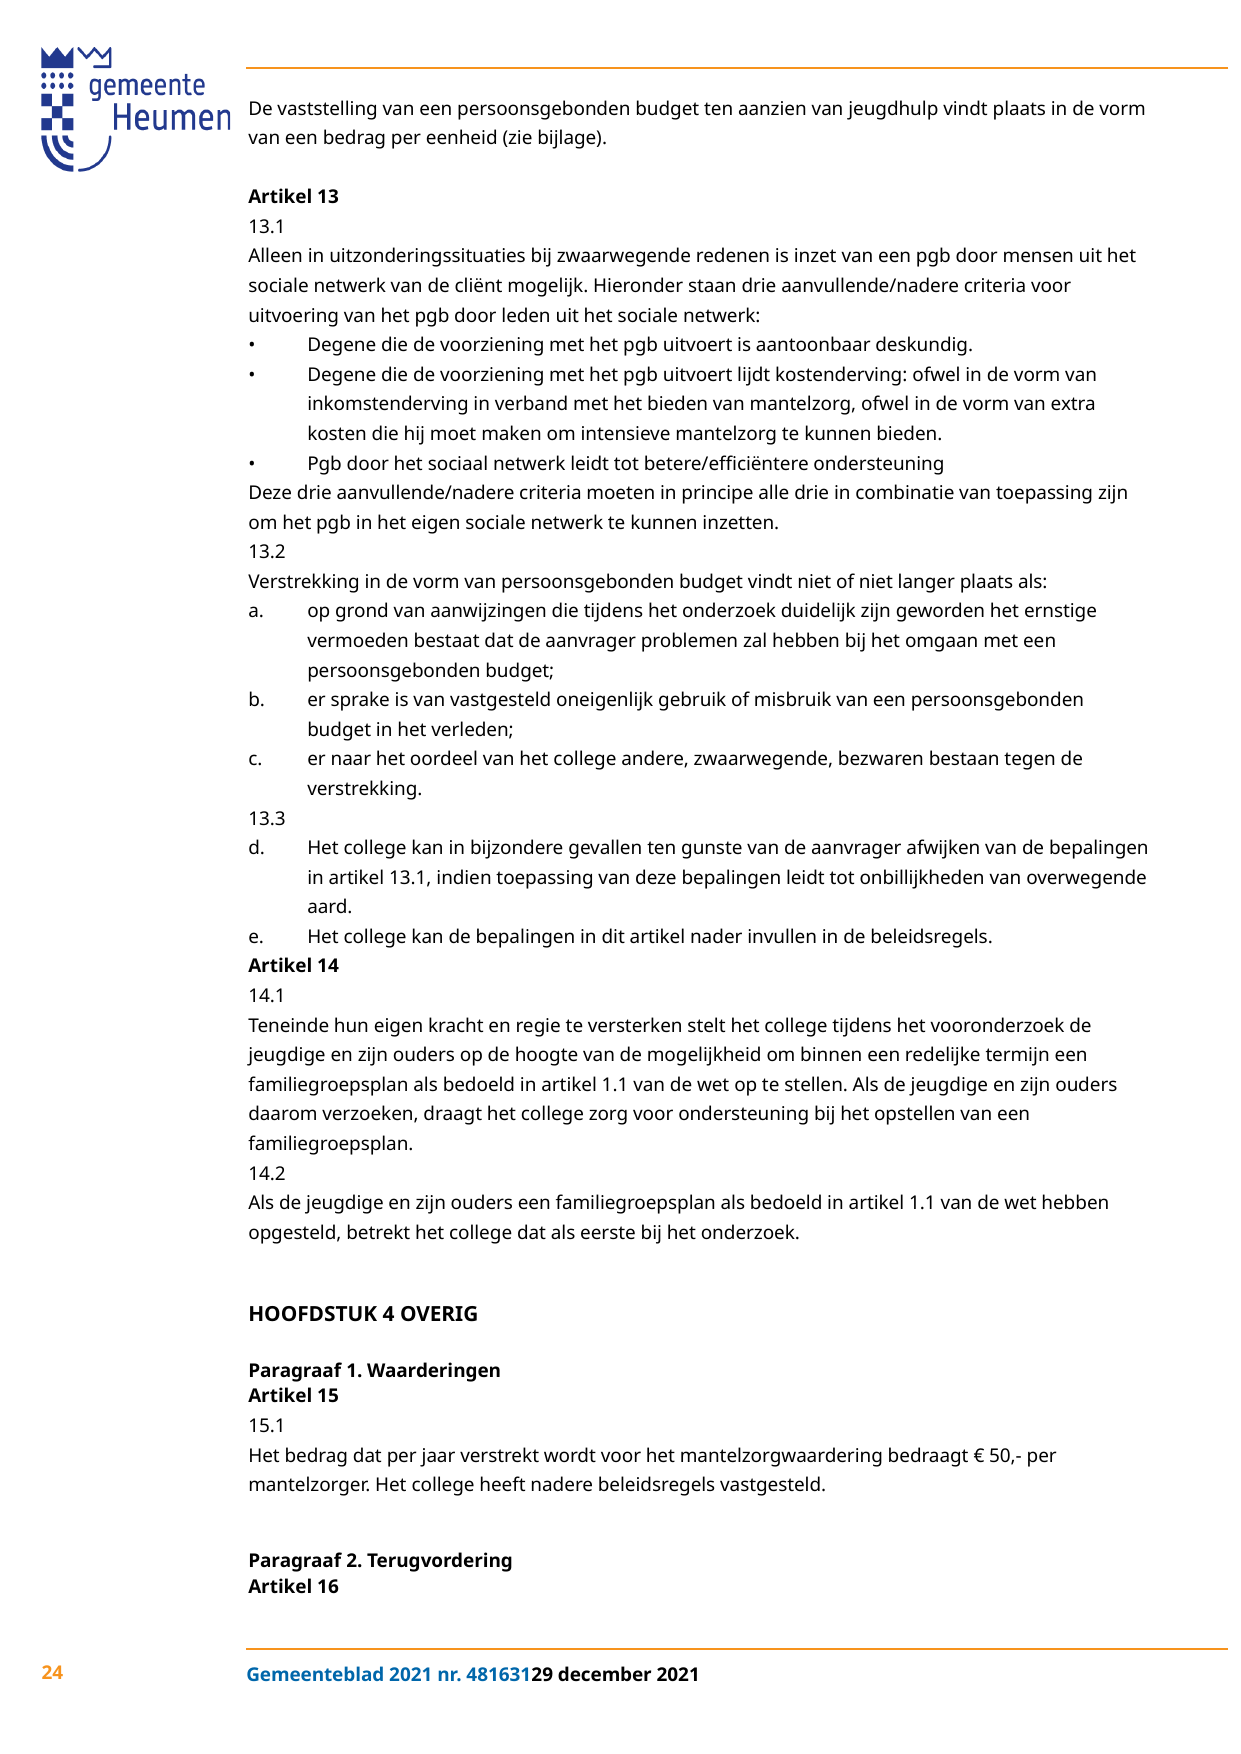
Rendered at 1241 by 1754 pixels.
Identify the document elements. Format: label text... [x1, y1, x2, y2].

text Artikel 14 [248, 953, 1152, 978]
text Teneinde hun eigen kracht en regie te versterken stelt het college tijdens het vooronderzoek de jeugdige en zijn ouders op de hoogte van de mogelijkheid om binnen een redelijke termijn een familiegroepsplan als bedoeld in artikel 1.1 van de wet op te stellen. Als de jeugdige en zijn ouders daarom verzoeken, draagt het college zorg voor ondersteuning bij het opstellen van een familiegroepsplan. [248, 1012, 1152, 1156]
text Deze drie aanvullende/nadere criteria moeten in principe alle drie in combinatie van toepassing zijn om het pgb in het eigen sociale netwerk te kunnen inzetten. [248, 479, 1152, 535]
text 15.1 [248, 1412, 1152, 1438]
text Als de jeugdige en zijn ouders een familiegroepsplan als bedoeld in artikel 1.1 van de wet hebben opgesteld, betrekt het college dat als eerste bij het onderzoek. [248, 1189, 1152, 1245]
text 13.2 [248, 538, 1152, 564]
text Artikel 13 [248, 183, 1152, 209]
list op grond van aanwijzingen die tijdens het onderzoek duidelijk zijn geworden het ernstige vermoeden bestaat dat de aanvrager problemen zal hebben bij het omgaan met een persoonsgebonden budget; [248, 598, 1152, 683]
list er naar het oordeel van het college andere, zwaarwegende, bezwaren bestaan tegen de verstrekking. [248, 746, 1152, 801]
list Degene die de voorziening met het pgb uitvoert is aantoonbaar deskundig. [248, 331, 1152, 357]
text Artikel 16 [248, 1573, 1152, 1599]
text 13.3 [248, 805, 1152, 831]
list Het college kan de bepalingen in dit artikel nader invullen in de beleidsregels. [248, 923, 1152, 949]
text 13.1 [248, 213, 1152, 239]
picture [41, 47, 231, 172]
text 14.1 [248, 982, 1152, 1008]
text Paragraaf 1. Waarderingen [248, 1357, 1152, 1383]
text HOOFDSTUK 4 OVERIG [248, 1299, 1152, 1327]
text Het bedrag dat per jaar verstrekt wordt voor het mantelzorgwaardering bedraagt € 50,- per mantelzorger. Het college heeft nadere beleidsregels vastgesteld. [248, 1442, 1152, 1497]
text Artikel 15 [248, 1383, 1152, 1408]
text Paragraaf 2. Terugvordering [248, 1548, 1152, 1573]
text Verstrekking in de vorm van persoonsgebonden budget vindt niet of niet langer plaats als: [248, 568, 1152, 594]
text 14.2 [248, 1160, 1152, 1186]
text De vaststelling van een persoonsgebonden budget ten aanzien van jeugdhulp vindt plaats in de vorm van een bedrag per eenheid (zie bijlage). [248, 95, 1152, 150]
text Alleen in uitzonderingssituaties bij zwaarwegende redenen is inzet van een pgb door mensen uit het sociale netwerk van de cliënt mogelijk. Hieronder staan drie aanvullende/nadere criteria voor uitvoering van het pgb door leden uit het sociale netwerk: [248, 243, 1152, 328]
list er sprake is van vastgesteld oneigenlijk gebruik of misbruik van een persoonsgebonden budget in het verleden; [248, 686, 1152, 742]
list Pgb door het sociaal netwerk leidt tot betere/efficiëntere ondersteuning [248, 450, 1152, 476]
list Het college kan in bijzondere gevallen ten gunste van de aanvrager afwijken van de bepalingen in artikel 13.1, indien toepassing van deze bepalingen leidt tot onbillijkheden van overwegende aard. [248, 834, 1152, 919]
list Degene die de voorziening met het pgb uitvoert lijdt kostenderving: ofwel in de vorm van inkomstenderving in verband met het bieden van mantelzorg, ofwel in de vorm van extra kosten die hij moet maken om intensieve mantelzorg te kunnen bieden. [248, 361, 1152, 446]
